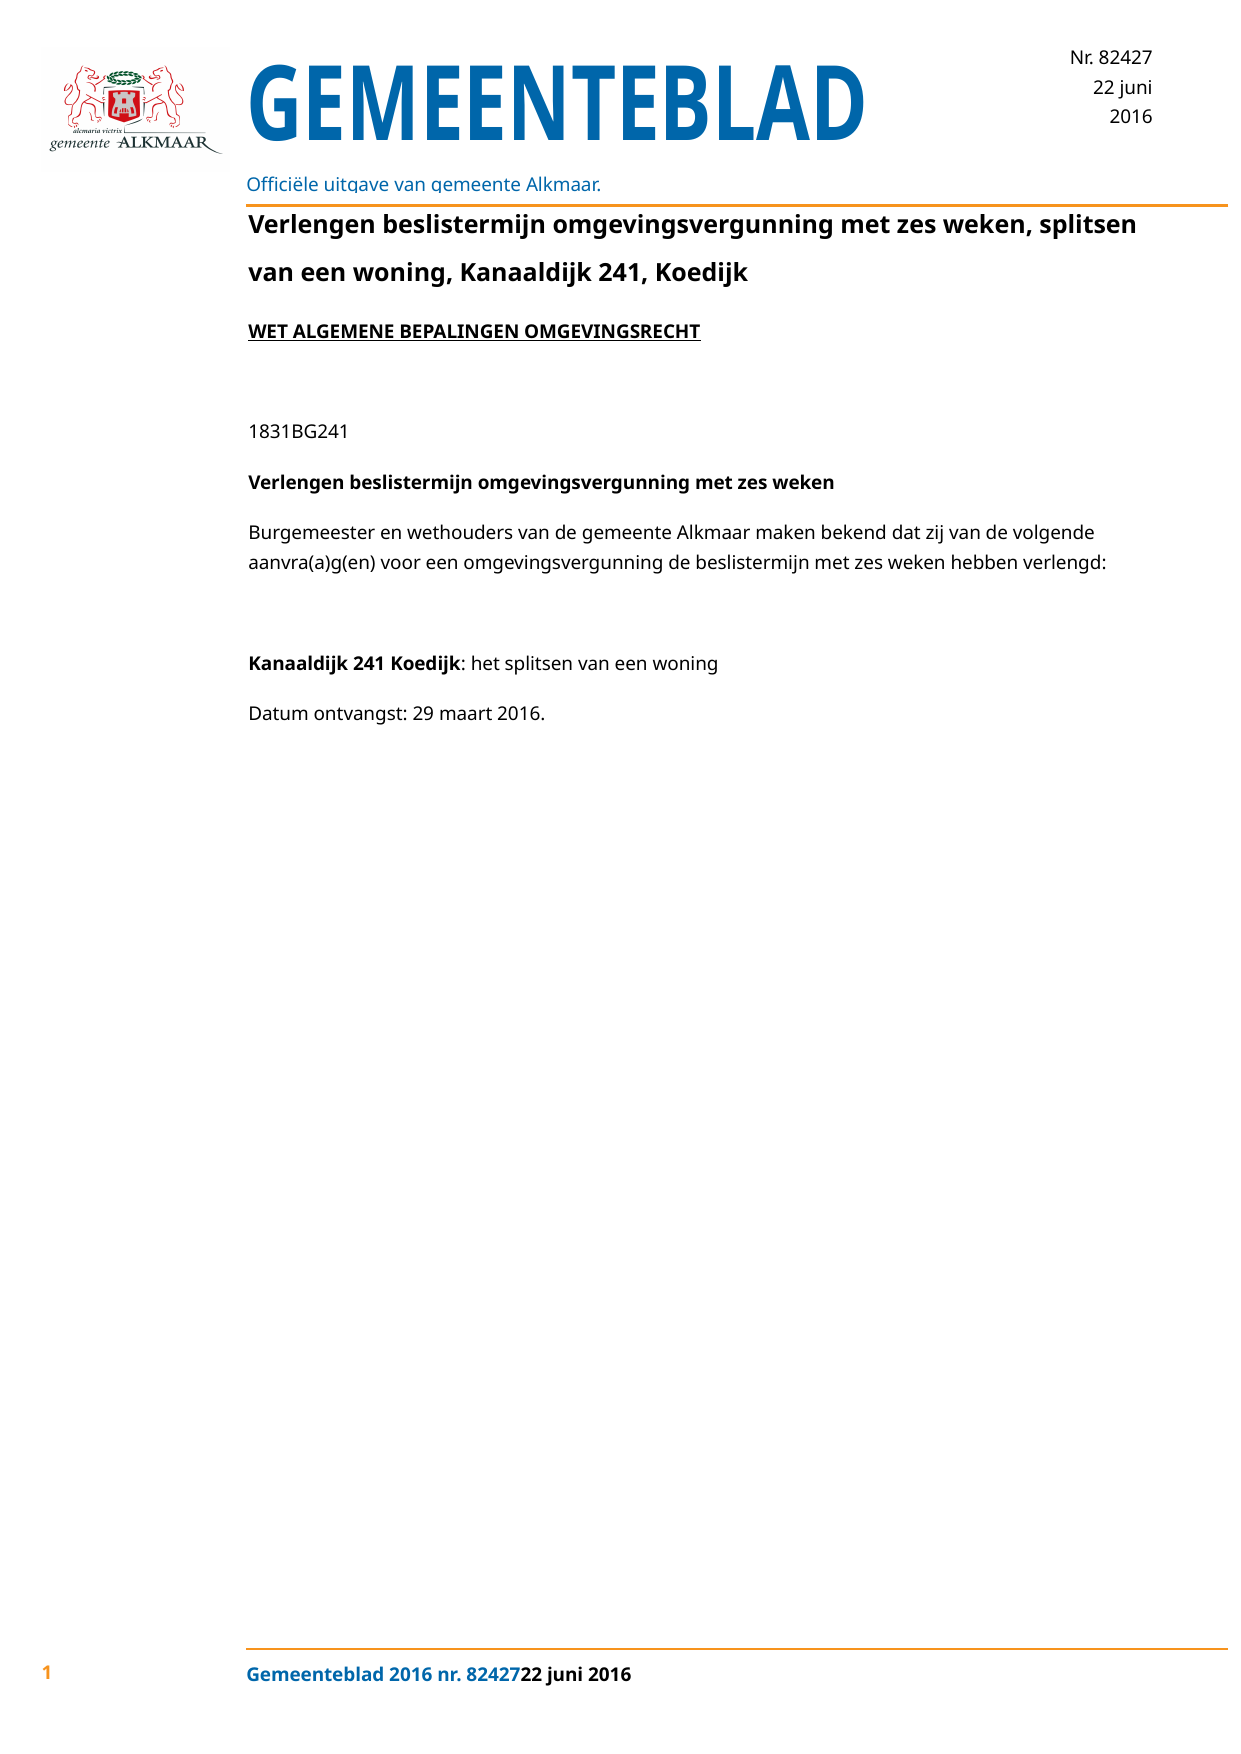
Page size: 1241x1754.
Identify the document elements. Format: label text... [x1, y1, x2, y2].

text Burgemeester en wethouders van de gemeente Alkmaar maken bekend dat zij van de volgende aanvra(a)g(en) voor een omgevingsvergunning de beslistermijn met zes weken hebben verlengd: [248, 519, 1152, 575]
text WET ALGEMENE BEPALINGEN OMGEVINGSRECHT [248, 318, 1152, 344]
text Verlengen beslistermijn omgevingsvergunning met zes weken, splitsen van een woning, Kanaaldijk 241, Koedijk [248, 207, 1152, 288]
text 1831BG241 [248, 419, 1152, 444]
picture [41, 47, 231, 172]
text Verlengen beslistermijn omgevingsvergunning met zes weken [248, 469, 1152, 495]
text Kanaaldijk 241 Koedijk: het splitsen van een woning [248, 650, 1152, 676]
text Datum ontvangst: 29 maart 2016. [248, 700, 1152, 726]
